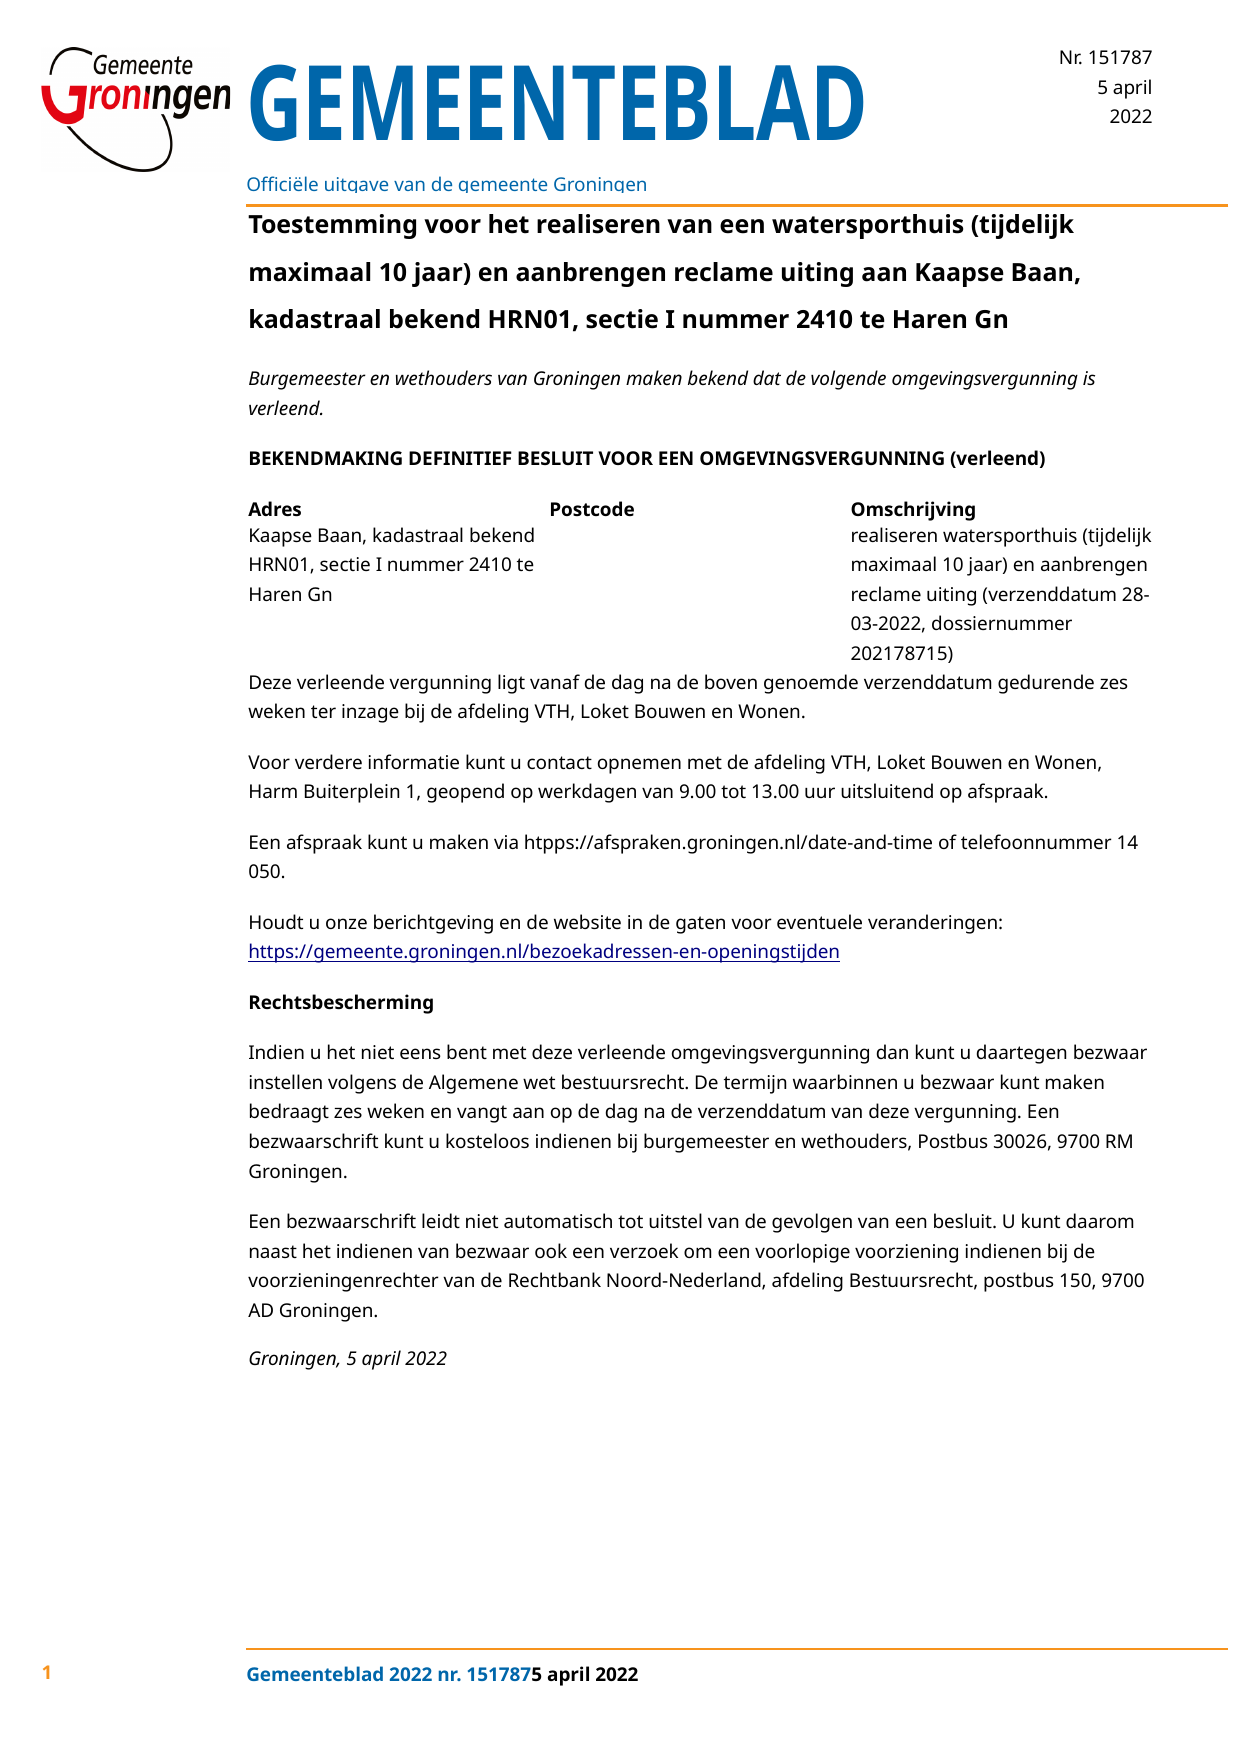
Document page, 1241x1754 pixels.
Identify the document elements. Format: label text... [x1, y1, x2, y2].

text Houdt u onze berichtgeving en de website in de gaten voor eventuele veranderingen: https://gemeente.groningen.nl/bezoekadressen-en-openingstijden [248, 909, 1152, 964]
picture [41, 47, 231, 172]
table_header Omschrijving [850, 496, 1152, 522]
table_cell Kaapse Baan, kadastraal bekend HRN01, sectie I nummer 2410 te Haren Gn [248, 522, 549, 666]
table_cell [549, 522, 850, 666]
table_header Postcode [549, 496, 850, 522]
text Burgemeester en wethouders van Groningen maken bekend dat de volgende omgevingsvergunning is verleend. [248, 366, 1152, 421]
text Een afspraak kunt u maken via htpps://afspraken.groningen.nl/date-and-time of telefoonnummer 14 050. [248, 829, 1152, 884]
text Rechtsbescherming [248, 989, 1152, 1015]
text Een bezwaarschrift leidt niet automatisch tot uitstel van de gevolgen van een besluit. U kunt daarom naast het indienen van bezwaar ook een verzoek om een voorlopige voorziening indienen bij de voorzieningenrechter van de Rechtbank Noord-Nederland, afdeling Bestuursrecht, postbus 150, 9700 AD Groningen. [248, 1208, 1152, 1323]
text Voor verdere informatie kunt u contact opnemen met de afdeling VTH, Loket Bouwen en Wonen, Harm Buiterplein 1, geopend op werkdagen van 9.00 tot 13.00 uur uitsluitend op afspraak. [248, 749, 1152, 804]
text Toestemming voor het realiseren van een watersporthuis (tijdelijk maximaal 10 jaar) en aanbrengen reclame uiting aan Kaapse Baan, kadastraal bekend HRN01, sectie I nummer 2410 te Haren Gn [248, 207, 1152, 336]
text Indien u het niet eens bent met deze verleende omgevingsvergunning dan kunt u daartegen bezwaar instellen volgens de Algemene wet bestuursrecht. De termijn waarbinnen u bezwaar kunt maken bedraagt zes weken en vangt aan op de dag na de verzenddatum van deze vergunning. Een bezwaarschrift kunt u kosteloos indienen bij burgemeester en wethouders, Postbus 30026, 9700 RM Groningen. [248, 1039, 1152, 1183]
text Deze verleende vergunning ligt vanaf de dag na de boven genoemde verzenddatum gedurende zes weken ter inzage bij de afdeling VTH, Loket Bouwen en Wonen. [248, 669, 1152, 724]
text BEKENDMAKING DEFINITIEF BESLUIT VOOR EEN OMGEVINGSVERGUNNING (verleend) [248, 446, 1152, 471]
table_header Adres [248, 496, 549, 522]
text Groningen, 5 april 2022 [248, 1345, 1152, 1371]
table_cell realiseren watersporthuis (tijdelijk maximaal 10 jaar) en aanbrengen reclame uiting (verzenddatum 28-03-2022, dossiernummer 202178715) [850, 522, 1152, 666]
